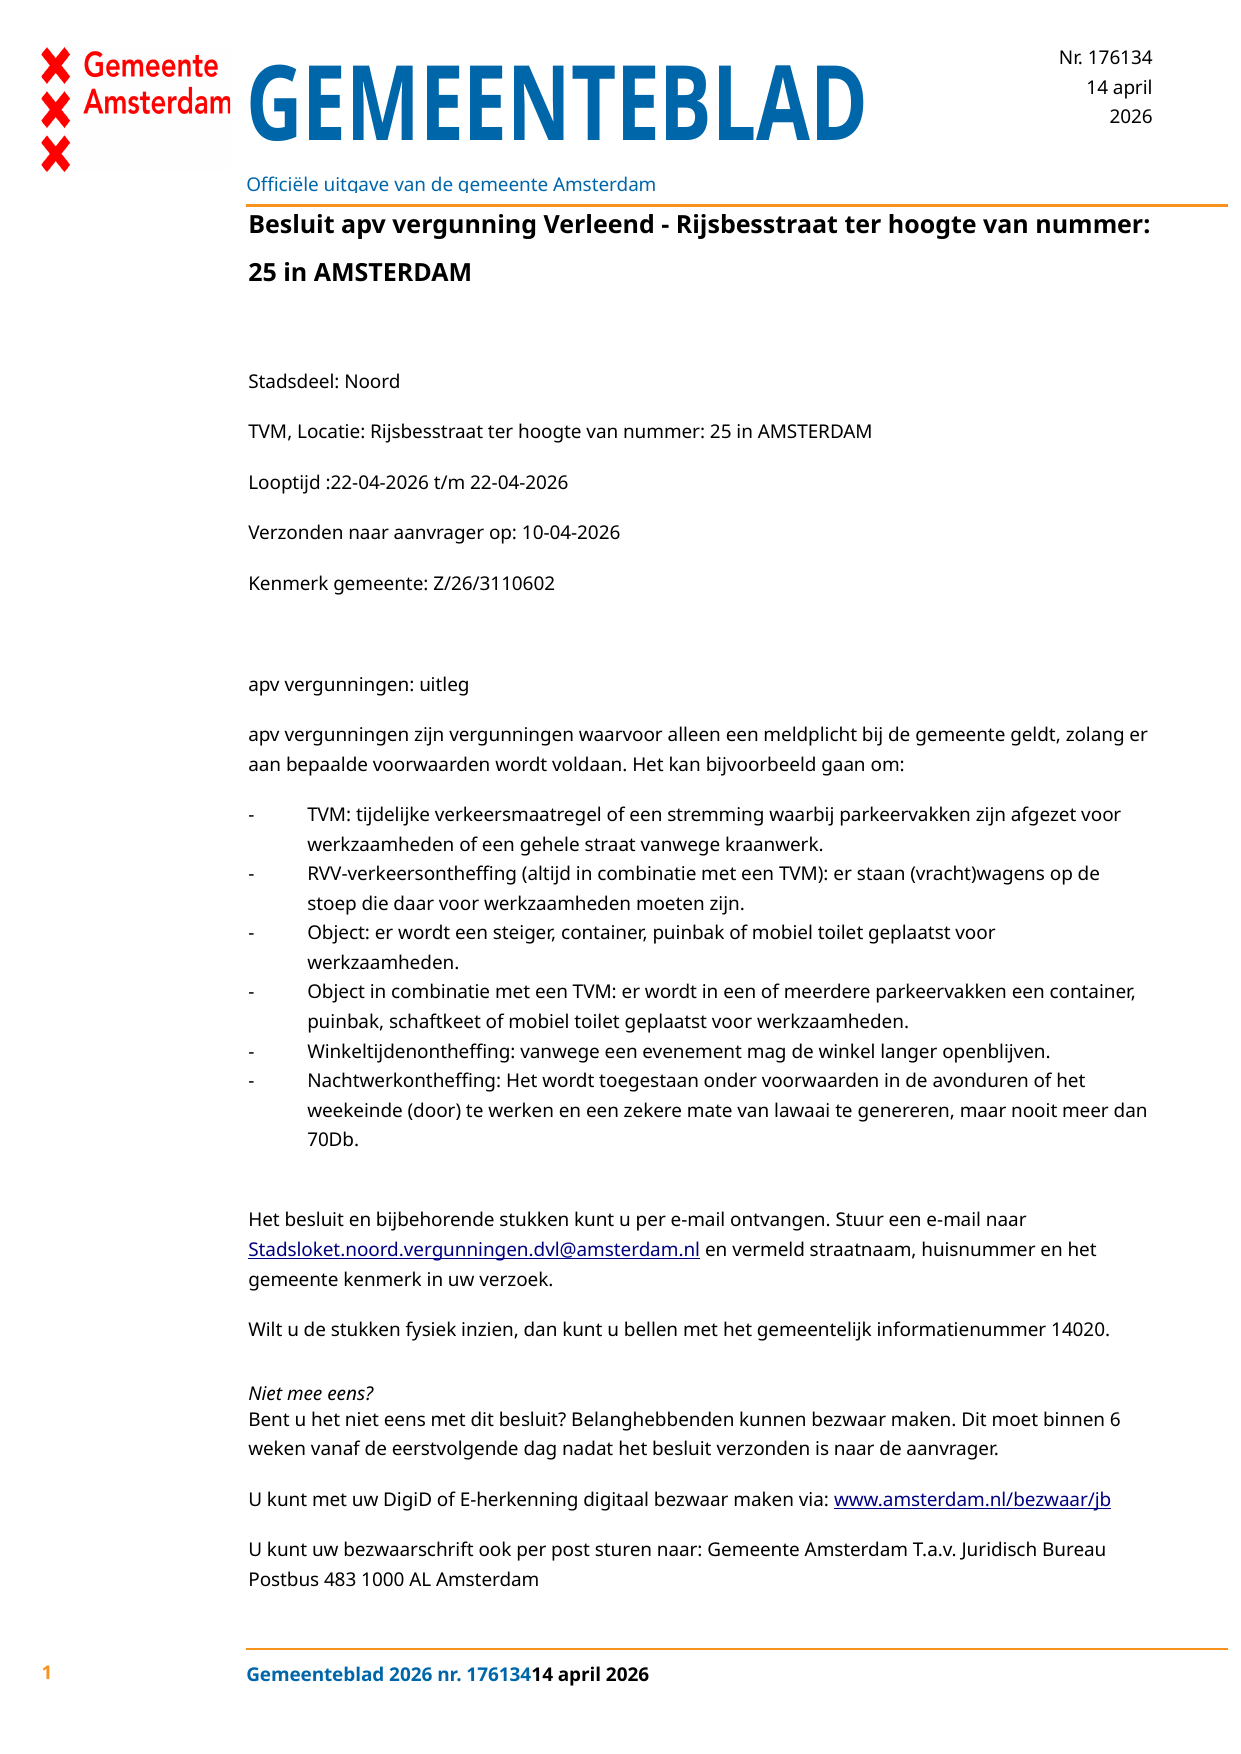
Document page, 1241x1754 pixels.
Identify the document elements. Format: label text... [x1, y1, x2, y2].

text Looptijd :22-04-2026 t/m 22-04-2026 [248, 469, 1152, 495]
text Stadsdeel: Noord [248, 368, 1152, 394]
list Winkeltijdenontheffing: vanwege een evenement mag de winkel langer openblijven. [248, 1038, 1152, 1064]
text Niet mee eens? [248, 1380, 1152, 1406]
text U kunt uw bezwaarschrift ook per post sturen naar: Gemeente Amsterdam T.a.v. Juridisch Bureau Postbus 483 1000 AL Amsterdam [248, 1536, 1152, 1592]
text TVM, Locatie: Rijsbesstraat ter hoogte van nummer: 25 in AMSTERDAM [248, 419, 1152, 444]
text Verzonden naar aanvrager op: 10-04-2026 [248, 519, 1152, 545]
picture [41, 47, 231, 172]
text apv vergunningen: uitleg [248, 671, 1152, 697]
list Object: er wordt een steiger, container, puinbak of mobiel toilet geplaatst voor werkzaamheden. [248, 919, 1152, 975]
list RVV-verkeersontheffing (altijd in combinatie met een TVM): er staan (vracht)wagens op de stoep die daar voor werkzaamheden moeten zijn. [248, 860, 1152, 916]
text Het besluit en bijbehorende stukken kunt u per e-mail ontvangen. Stuur een e-mail naar Stadsloket.noord.vergunningen.dvl@amsterdam.nl en vermeld straatnaam, huisnummer en het gemeente kenmerk in uw verzoek. [248, 1207, 1152, 1292]
list Object in combinatie met een TVM: er wordt in een of meerdere parkeervakken een container, puinbak, schaftkeet of mobiel toilet geplaatst voor werkzaamheden. [248, 979, 1152, 1034]
text U kunt met uw DigiD of E-herkenning digitaal bezwaar maken via: www.amsterdam.nl/bezwaar/jb [248, 1486, 1152, 1512]
text Besluit apv vergunning Verleend - Rijsbesstraat ter hoogte van nummer: 25 in AMSTERDAM [248, 207, 1152, 288]
list Nachtwerkontheffing: Het wordt toegestaan onder voorwaarden in de avonduren of het weekeinde (door) te werken en een zekere mate van lawaai te genereren, maar nooit meer dan 70Db. [248, 1067, 1152, 1152]
list TVM: tijdelijke verkeersmaatregel of een stremming waarbij parkeervakken zijn afgezet voor werkzaamheden of een gehele straat vanwege kraanwerk. [248, 801, 1152, 857]
text apv vergunningen zijn vergunningen waarvoor alleen een meldplicht bij de gemeente geldt, zolang er aan bepaalde voorwaarden wordt voldaan. Het kan bijvoorbeeld gaan om: [248, 721, 1152, 777]
text Kenmerk gemeente: Z/26/3110602 [248, 570, 1152, 596]
text Wilt u de stukken fysiek inzien, dan kunt u bellen met het gemeentelijk informatienummer 14020. [248, 1316, 1152, 1342]
text Bent u het niet eens met dit besluit? Belanghebbenden kunnen bezwaar maken. Dit moet binnen 6 weken vanaf de eerstvolgende dag nadat het besluit verzonden is naar de aanvrager. [248, 1406, 1152, 1461]
